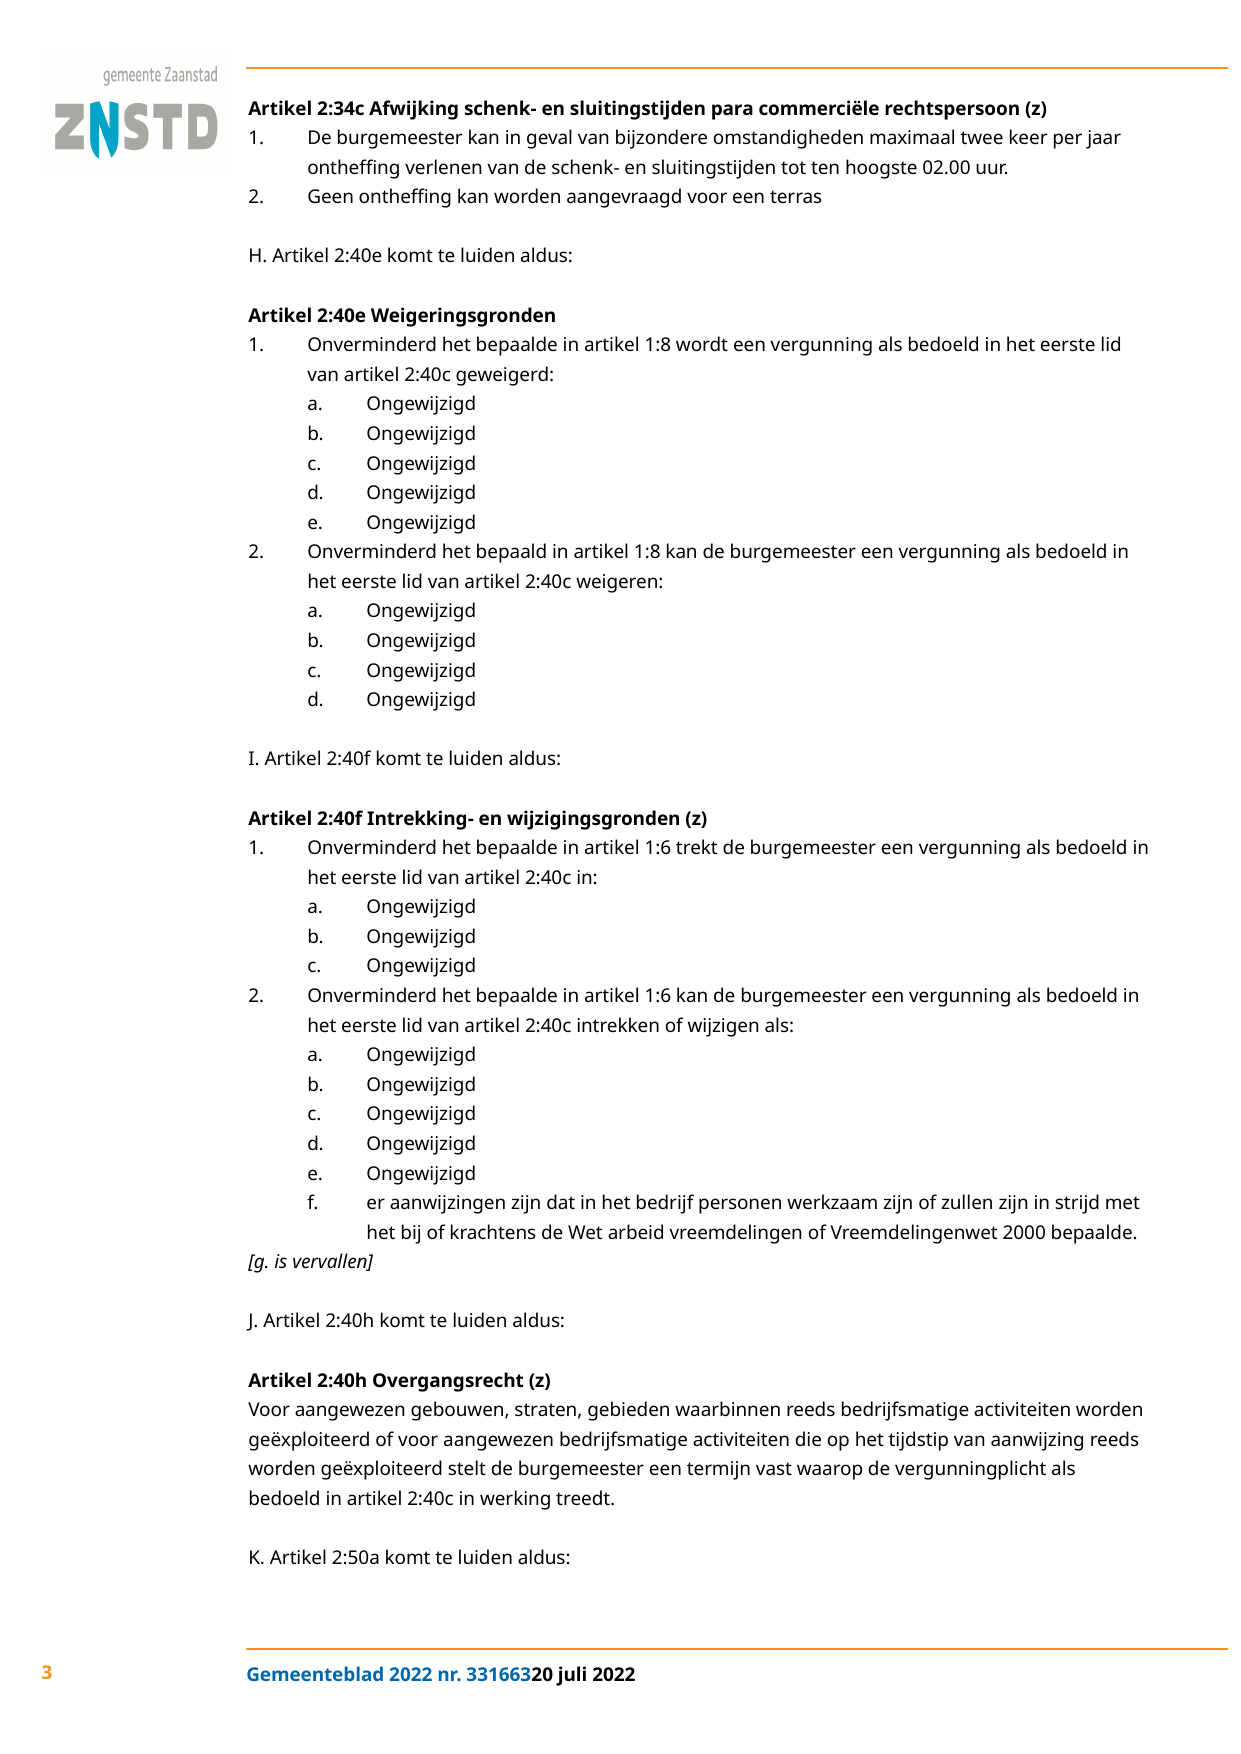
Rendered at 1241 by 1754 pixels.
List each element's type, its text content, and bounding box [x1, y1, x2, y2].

list Ongewijzigd [307, 1101, 1152, 1126]
list Ongewijzigd [307, 450, 1152, 476]
text Artikel 2:40f Intrekking- en wijzigingsgronden (z) [248, 805, 1152, 831]
text Voor aangewezen gebouwen, straten, gebieden waarbinnen reeds bedrijfsmatige activiteiten worden geëxploiteerd of voor aangewezen bedrijfsmatige activiteiten die op het tijdstip van aanwijzing reeds worden geëxploiteerd stelt de burgemeester een termijn vast waarop de vergunningplicht als bedoeld in artikel 2:40c in werking treedt. [248, 1396, 1152, 1511]
text Artikel 2:34c Afwijking schenk- en sluitingstijden para commerciële rechtspersoon (z) [248, 95, 1152, 121]
list Onverminderd het bepaalde in artikel 1:6 trekt de burgemeester een vergunning als bedoeld in het eerste lid van artikel 2:40c in: [248, 834, 1152, 890]
text I. Artikel 2:40f komt te luiden aldus: [248, 746, 1152, 771]
list Onverminderd het bepaalde in artikel 1:6 kan de burgemeester een vergunning als bedoeld in het eerste lid van artikel 2:40c intrekken of wijzigen als: [248, 982, 1152, 1038]
list er aanwijzingen zijn dat in het bedrijf personen werkzaam zijn of zullen zijn in strijd met het bij of krachtens de Wet arbeid vreemdelingen of Vreemdelingenwet 2000 bepaalde. [307, 1189, 1152, 1245]
list Ongewijzigd [307, 893, 1152, 919]
list Ongewijzigd [307, 509, 1152, 535]
text J. Artikel 2:40h komt te luiden aldus: [248, 1308, 1152, 1333]
list Ongewijzigd [307, 627, 1152, 653]
list Ongewijzigd [307, 1160, 1152, 1186]
text Artikel 2:40e Weigeringsgronden [248, 302, 1152, 328]
list Ongewijzigd [307, 391, 1152, 416]
list Ongewijzigd [307, 479, 1152, 505]
list Ongewijzigd [307, 420, 1152, 446]
picture [41, 47, 231, 172]
list Geen ontheffing kan worden aangevraagd voor een terras [248, 183, 1152, 209]
list De burgemeester kan in geval van bijzondere omstandigheden maximaal twee keer per jaar ontheffing verlenen van de schenk- en sluitingstijden tot ten hoogste 02.00 uur. [248, 124, 1152, 180]
list Ongewijzigd [307, 657, 1152, 683]
list Ongewijzigd [307, 953, 1152, 978]
list Ongewijzigd [307, 923, 1152, 949]
list Ongewijzigd [307, 1071, 1152, 1097]
text [g. is vervallen] [248, 1248, 1152, 1274]
text K. Artikel 2:50a komt te luiden aldus: [248, 1544, 1152, 1570]
text Artikel 2:40h Overgangsrecht (z) [248, 1367, 1152, 1393]
list Ongewijzigd [307, 1041, 1152, 1067]
list Ongewijzigd [307, 598, 1152, 623]
list Ongewijzigd [307, 1130, 1152, 1156]
list Ongewijzigd [307, 686, 1152, 712]
list Onverminderd het bepaald in artikel 1:8 kan de burgemeester een vergunning als bedoeld in het eerste lid van artikel 2:40c weigeren: [248, 538, 1152, 594]
text H. Artikel 2:40e komt te luiden aldus: [248, 243, 1152, 268]
list Onverminderd het bepaalde in artikel 1:8 wordt een vergunning als bedoeld in het eerste lid van artikel 2:40c geweigerd: [248, 331, 1152, 387]
